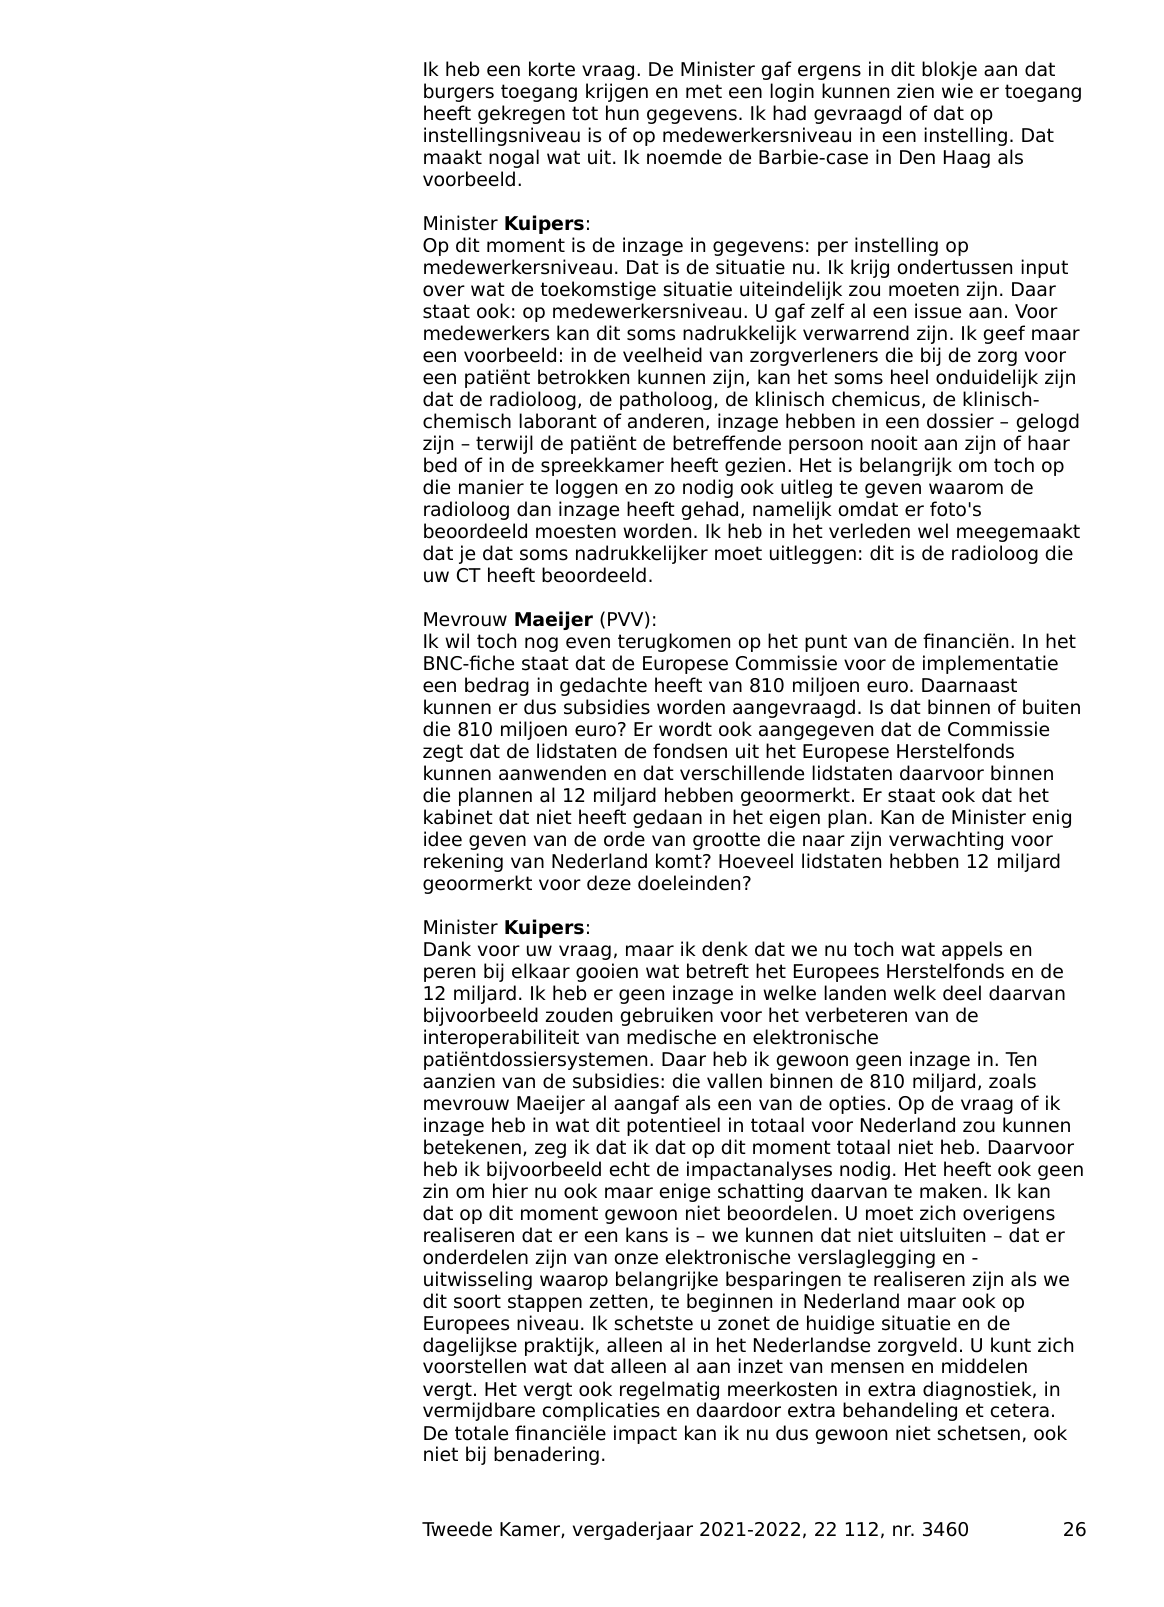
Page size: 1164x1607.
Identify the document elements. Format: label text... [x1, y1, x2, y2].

text Op dit moment is de inzage in gegevens: per instelling op medewerkersniveau. Dat is de situatie nu. Ik krijg ondertussen input over wat de toekomstige situatie uiteindelijk zou moeten zijn. Daar staat ook: op medewerkersniveau. U gaf zelf al een issue aan. Voor medewerkers kan dit soms nadrukkelijk verwarrend zijn. Ik geef maar een voorbeeld: in de veelheid van zorgverleners die bij de zorg voor een patiënt betrokken kunnen zijn, kan het soms heel onduidelijk zijn dat de radioloog, de patholoog, de klinisch chemicus, de klinisch-chemisch laborant of anderen, inzage hebben in een dossier – gelogd zijn – terwijl de patiënt de betreffende persoon nooit aan zijn of haar bed of in de spreekkamer heeft gezien. Het is belangrijk om toch op die manier te loggen en zo nodig ook uitleg te geven waarom de radioloog dan inzage heeft gehad, namelijk omdat er foto's beoordeeld moesten worden. Ik heb in het verleden wel meegemaakt dat je dat soms nadrukkelijker moet uitleggen: dit is de radioloog die uw CT heeft beoordeeld. [422, 235, 1087, 587]
text Ik heb een korte vraag. De Minister gaf ergens in dit blokje aan dat burgers toegang krijgen en met een login kunnen zien wie er toegang heeft gekregen tot hun gegevens. Ik had gevraagd of dat op instellingsniveau is of op medewerkersniveau in een instelling. Dat maakt nogal wat uit. Ik noemde de Barbie-case in Den Haag als voorbeeld. [422, 59, 1087, 191]
text Minister Kuipers: [422, 213, 1087, 235]
text Mevrouw Maeijer (PVV): [422, 609, 1087, 631]
text Ik wil toch nog even terugkomen op het punt van de financiën. In het BNC-fiche staat dat de Europese Commissie voor de implementatie een bedrag in gedachte heeft van 810 miljoen euro. Daarnaast kunnen er dus subsidies worden aangevraagd. Is dat binnen of buiten die 810 miljoen euro? Er wordt ook aangegeven dat de Commissie zegt dat de lidstaten de fondsen uit het Europese Herstelfonds kunnen aanwenden en dat verschillende lidstaten daarvoor binnen die plannen al 12 miljard hebben geoormerkt. Er staat ook dat het kabinet dat niet heeft gedaan in het eigen plan. Kan de Minister enig idee geven van de orde van grootte die naar zijn verwachting voor rekening van Nederland komt? Hoeveel lidstaten hebben 12 miljard geoormerkt voor deze doeleinden? [422, 631, 1087, 895]
text Dank voor uw vraag, maar ik denk dat we nu toch wat appels en peren bij elkaar gooien wat betreft het Europees Herstelfonds en de 12 miljard. Ik heb er geen inzage in welke landen welk deel daarvan bijvoorbeeld zouden gebruiken voor het verbeteren van de interoperabiliteit van medische en elektronische patiëntdossiersystemen. Daar heb ik gewoon geen inzage in. Ten aanzien van de subsidies: die vallen binnen de 810 miljard, zoals mevrouw Maeijer al aangaf als een van de opties. Op de vraag of ik inzage heb in wat dit potentieel in totaal voor Nederland zou kunnen betekenen, zeg ik dat ik dat op dit moment totaal niet heb. Daarvoor heb ik bijvoorbeeld echt de impactanalyses nodig. Het heeft ook geen zin om hier nu ook maar enige schatting daarvan te maken. Ik kan dat op dit moment gewoon niet beoordelen. U moet zich overigens realiseren dat er een kans is – we kunnen dat niet uitsluiten – dat er onderdelen zijn van onze elektronische verslaglegging en -uitwisseling waarop belangrijke besparingen te realiseren zijn als we dit soort stappen zetten, te beginnen in Nederland maar ook op Europees niveau. Ik schetste u zonet de huidige situatie en de dagelijkse praktijk, alleen al in het Nederlandse zorgveld. U kunt zich voorstellen wat dat alleen al aan inzet van mensen en middelen vergt. Het vergt ook regelmatig meerkosten in extra diagnostiek, in vermijdbare complicaties en daardoor extra behandeling et cetera. De totale financiële impact kan ik nu dus gewoon niet schetsen, ook niet bij benadering. [422, 939, 1087, 1466]
text Minister Kuipers: [422, 917, 1087, 939]
